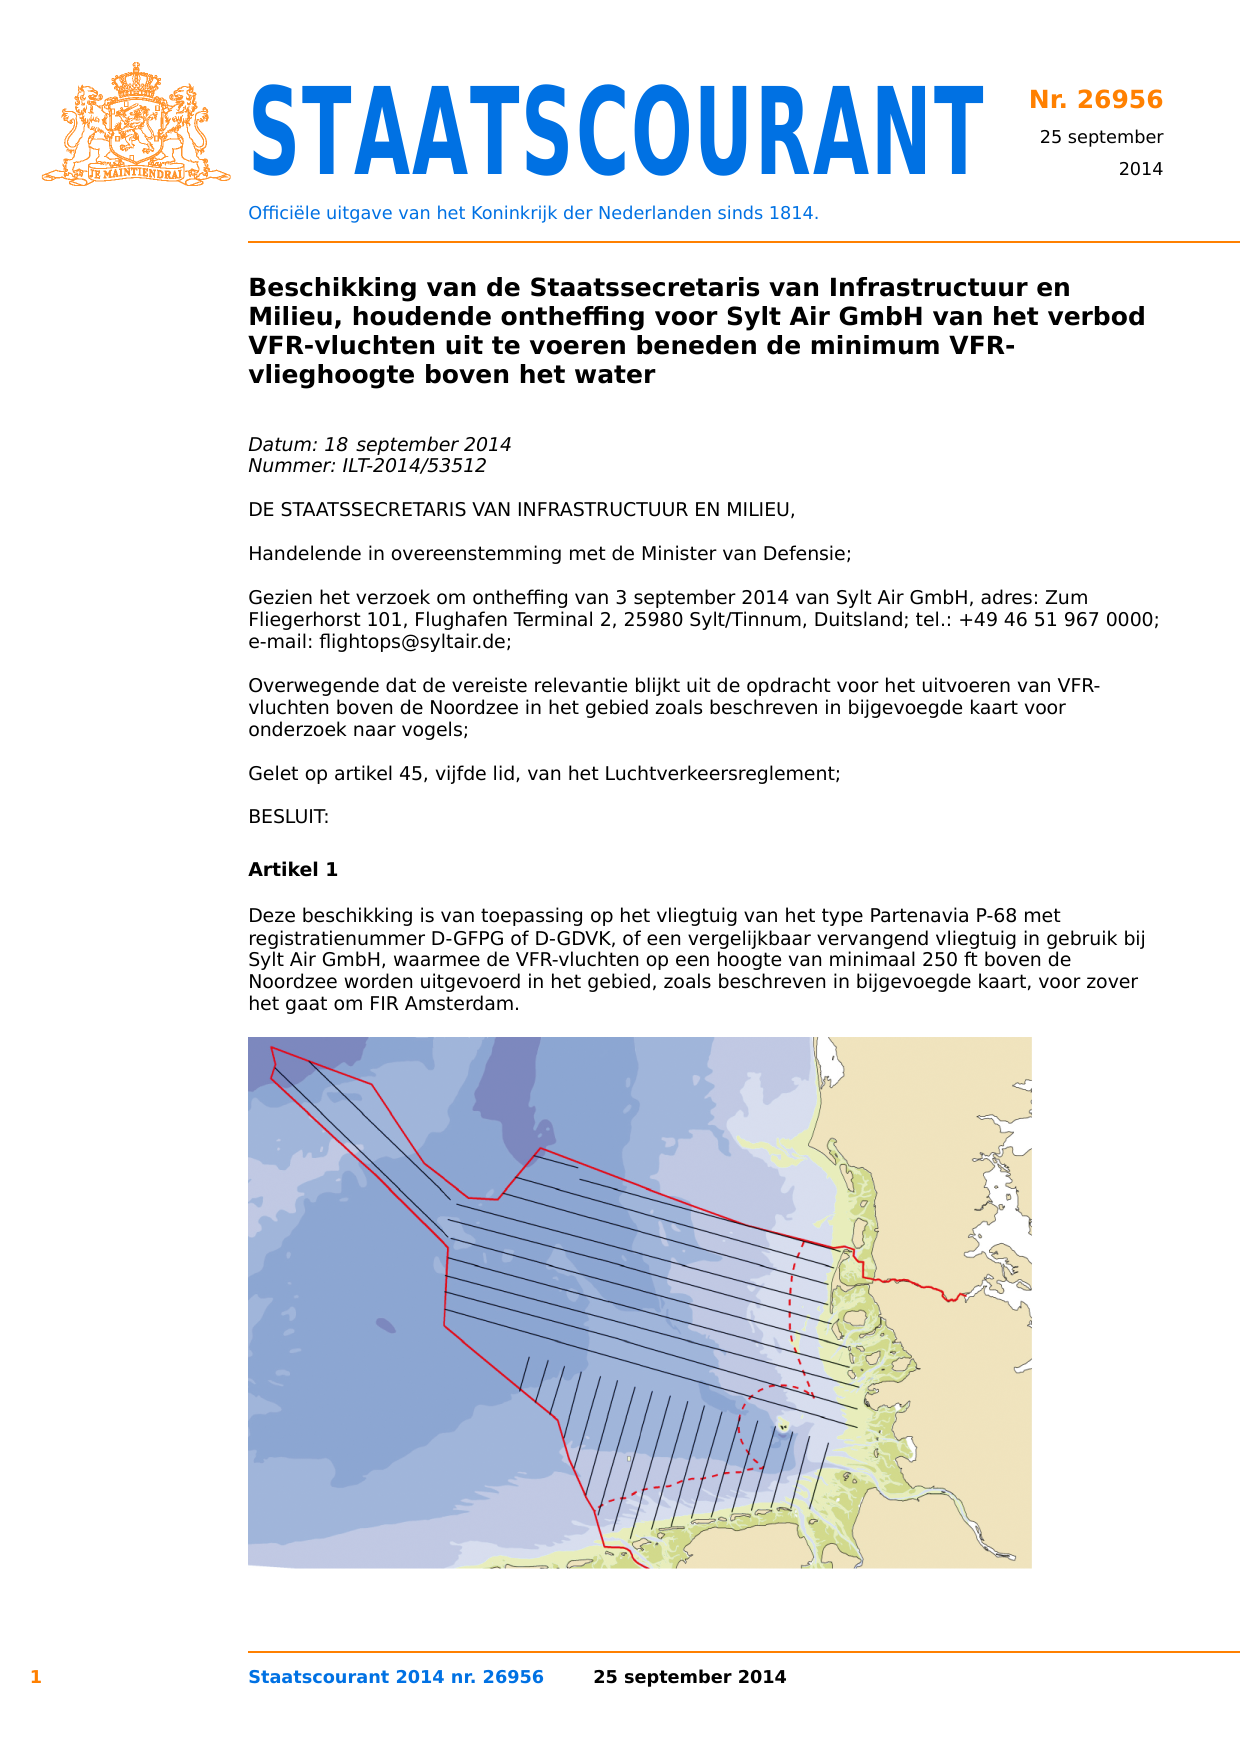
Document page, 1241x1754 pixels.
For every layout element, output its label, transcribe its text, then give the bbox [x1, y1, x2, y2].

picture [248, 1037, 1034, 1569]
text Nummer: ILT-2014/53512 [248, 455, 1163, 477]
text DE STAATSSECRETARIS VAN INFRASTRUCTUUR EN MILIEU, [248, 499, 1163, 521]
text Datum: 18 september 2014 [248, 433, 1163, 455]
table_header Nr. 26956 [998, 62, 1240, 121]
text Overwegende dat de vereiste relevantie blijkt uit de opdracht voor het uitvoeren van VFR-vluchten boven de Noordzee in het gebied zoals beschreven in bijgevoegde kaart voor onderzoek naar vogels; [248, 675, 1163, 741]
text Handelende in overeenstemming met de Minister van Defensie; [248, 543, 1163, 565]
picture [41, 62, 231, 186]
table_header [25, 62, 248, 241]
text Gelet op artikel 45, vijfde lid, van het Luchtverkeersreglement; [248, 763, 1163, 784]
table_cell 25 september [998, 121, 1240, 153]
text Deze beschikking is van toepassing op het vliegtuig van het type Partenavia P-68 met registratienummer D-GFPG of D-GDVK, of een vergelijkbaar vervangend vliegtuig in gebruik bij Sylt Air GmbH, waarmee de VFR-vluchten op een hoogte van minimaal 250 ft boven de Noordzee worden uitgevoerd in het gebied, zoals beschreven in bijgevoegde kaart, voor zover het gaat om FIR Amsterdam. [248, 905, 1163, 1015]
text Gezien het verzoek om ontheffing van 3 september 2014 van Sylt Air GmbH, adres: Zum Fliegerhorst 101, Flughafen Terminal 2, 25980 Sylt/Tinnum, Duitsland; tel.: +49 46 51 967 0000; e-mail: flightops@syltair.de; [248, 587, 1163, 653]
table_cell Officiële uitgave van het Koninkrijk der Nederlanden sinds 1814. [248, 203, 1240, 241]
text BESLUIT: [248, 806, 1163, 828]
subtitle Artikel 1 [248, 858, 1163, 880]
table_header STAATSCOURANT [248, 62, 998, 203]
table_cell 2014 [998, 153, 1240, 203]
subtitle Beschikking van de Staatssecretaris van Infrastructuur en Milieu, houdende ontheffing voor Sylt Air GmbH van het verbod VFR-vluchten uit te voeren beneden de minimum VFR-vlieghoogte boven het water [248, 273, 1163, 390]
